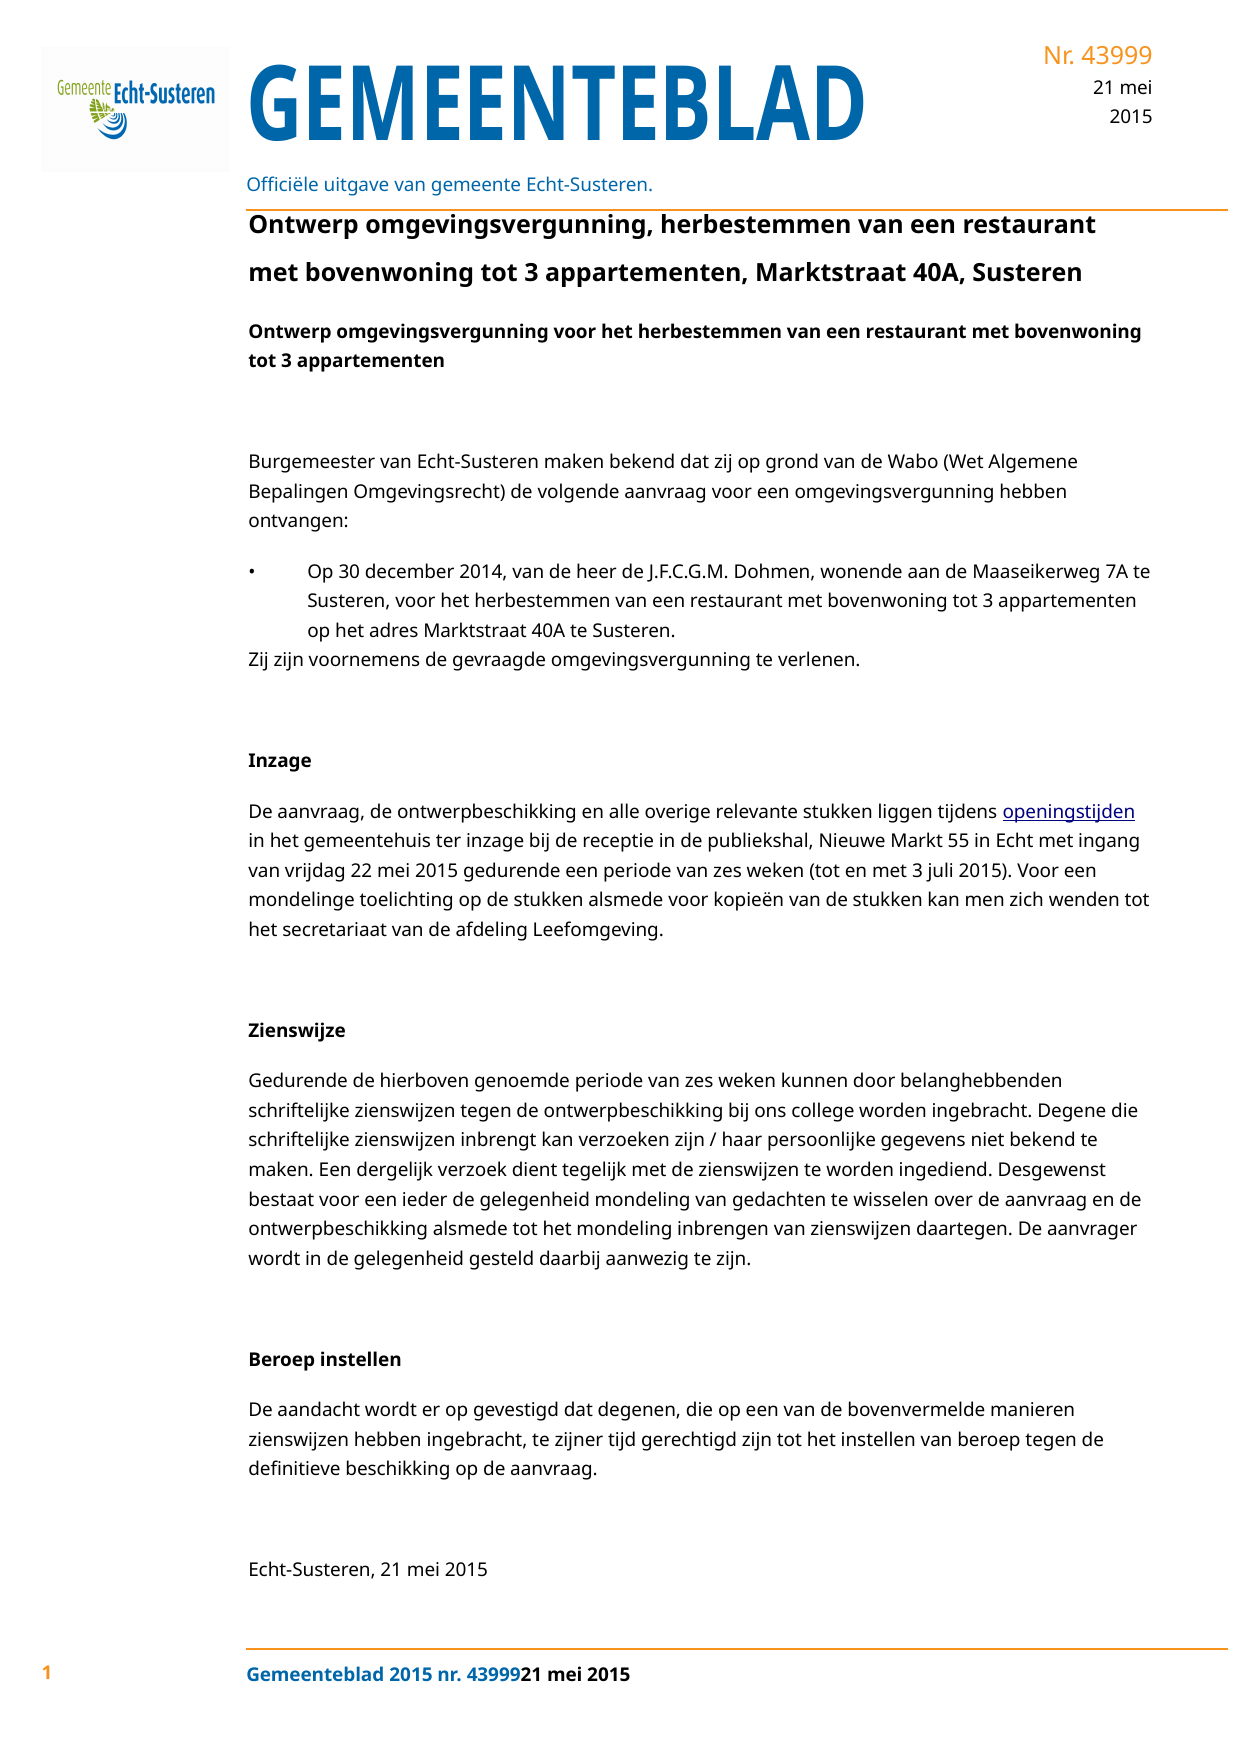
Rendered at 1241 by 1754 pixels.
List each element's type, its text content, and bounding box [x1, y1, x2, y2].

text Beroep instellen [248, 1346, 1152, 1372]
text Echt-Susteren, 21 mei 2015 [248, 1556, 1152, 1582]
text Gedurende de hierboven genoemde periode van zes weken kunnen door belanghebbenden schriftelijke zienswijzen tegen de ontwerpbeschikking bij ons college worden ingebracht. Degene die schriftelijke zienswijzen inbrengt kan verzoeken zijn / haar persoonlijke gegevens niet bekend te maken. Een dergelijk verzoek dient tegelijk met de zienswijzen te worden ingediend. Desgewenst bestaat voor een ieder de gelegenheid mondeling van gedachten te wisselen over de aanvraag en de ontwerpbeschikking alsmede tot het mondeling inbrengen van zienswijzen daartegen. De aanvrager wordt in de gelegenheid gesteld daarbij aanwezig te zijn. [248, 1067, 1152, 1271]
text De aandacht wordt er op gevestigd dat degenen, die op een van de bovenvermelde manieren zienswijzen hebben ingebracht, te zijner tijd gerechtigd zijn tot het instellen van beroep tegen de definitieve beschikking op de aanvraag. [248, 1396, 1152, 1481]
text Zienswijze [248, 1017, 1152, 1043]
text Inzage [248, 747, 1152, 773]
text Ontwerp omgevingsvergunning, herbestemmen van een restaurant met bovenwoning tot 3 appartementen, Marktstraat 40A, Susteren [248, 211, 1152, 288]
text Burgemeester van Echt-Susteren maken bekend dat zij op grond van de Wabo (Wet Algemene Bepalingen Omgevingsrecht) de volgende aanvraag voor een omgevingsvergunning hebben ontvangen: [248, 448, 1152, 533]
list Op 30 december 2014, van de heer de J.F.C.G.M. Dohmen, wonende aan de Maaseikerweg 7A te Susteren, voor het herbestemmen van een restaurant met bovenwoning tot 3 appartementen op het adres Marktstraat 40A te Susteren. [248, 558, 1152, 643]
text Zij zijn voornemens de gevraagde omgevingsvergunning te verlenen. [248, 647, 1152, 672]
text De aanvraag, de ontwerpbeschikking en alle overige relevante stukken liggen tijdens openingstijden in het gemeentehuis ter inzage bij de receptie in de publiekshal, Nieuwe Markt 55 in Echt met ingang van vrijdag 22 mei 2015 gedurende een periode van zes weken (tot en met 3 juli 2015). Voor een mondelinge toelichting op de stukken alsmede voor kopieën van de stukken kan men zich wenden tot het secretariaat van de afdeling Leefomgeving. [248, 798, 1152, 942]
text Ontwerp omgevingsvergunning voor het herbestemmen van een restaurant met bovenwoning tot 3 appartementen [248, 318, 1152, 373]
picture [41, 47, 231, 172]
